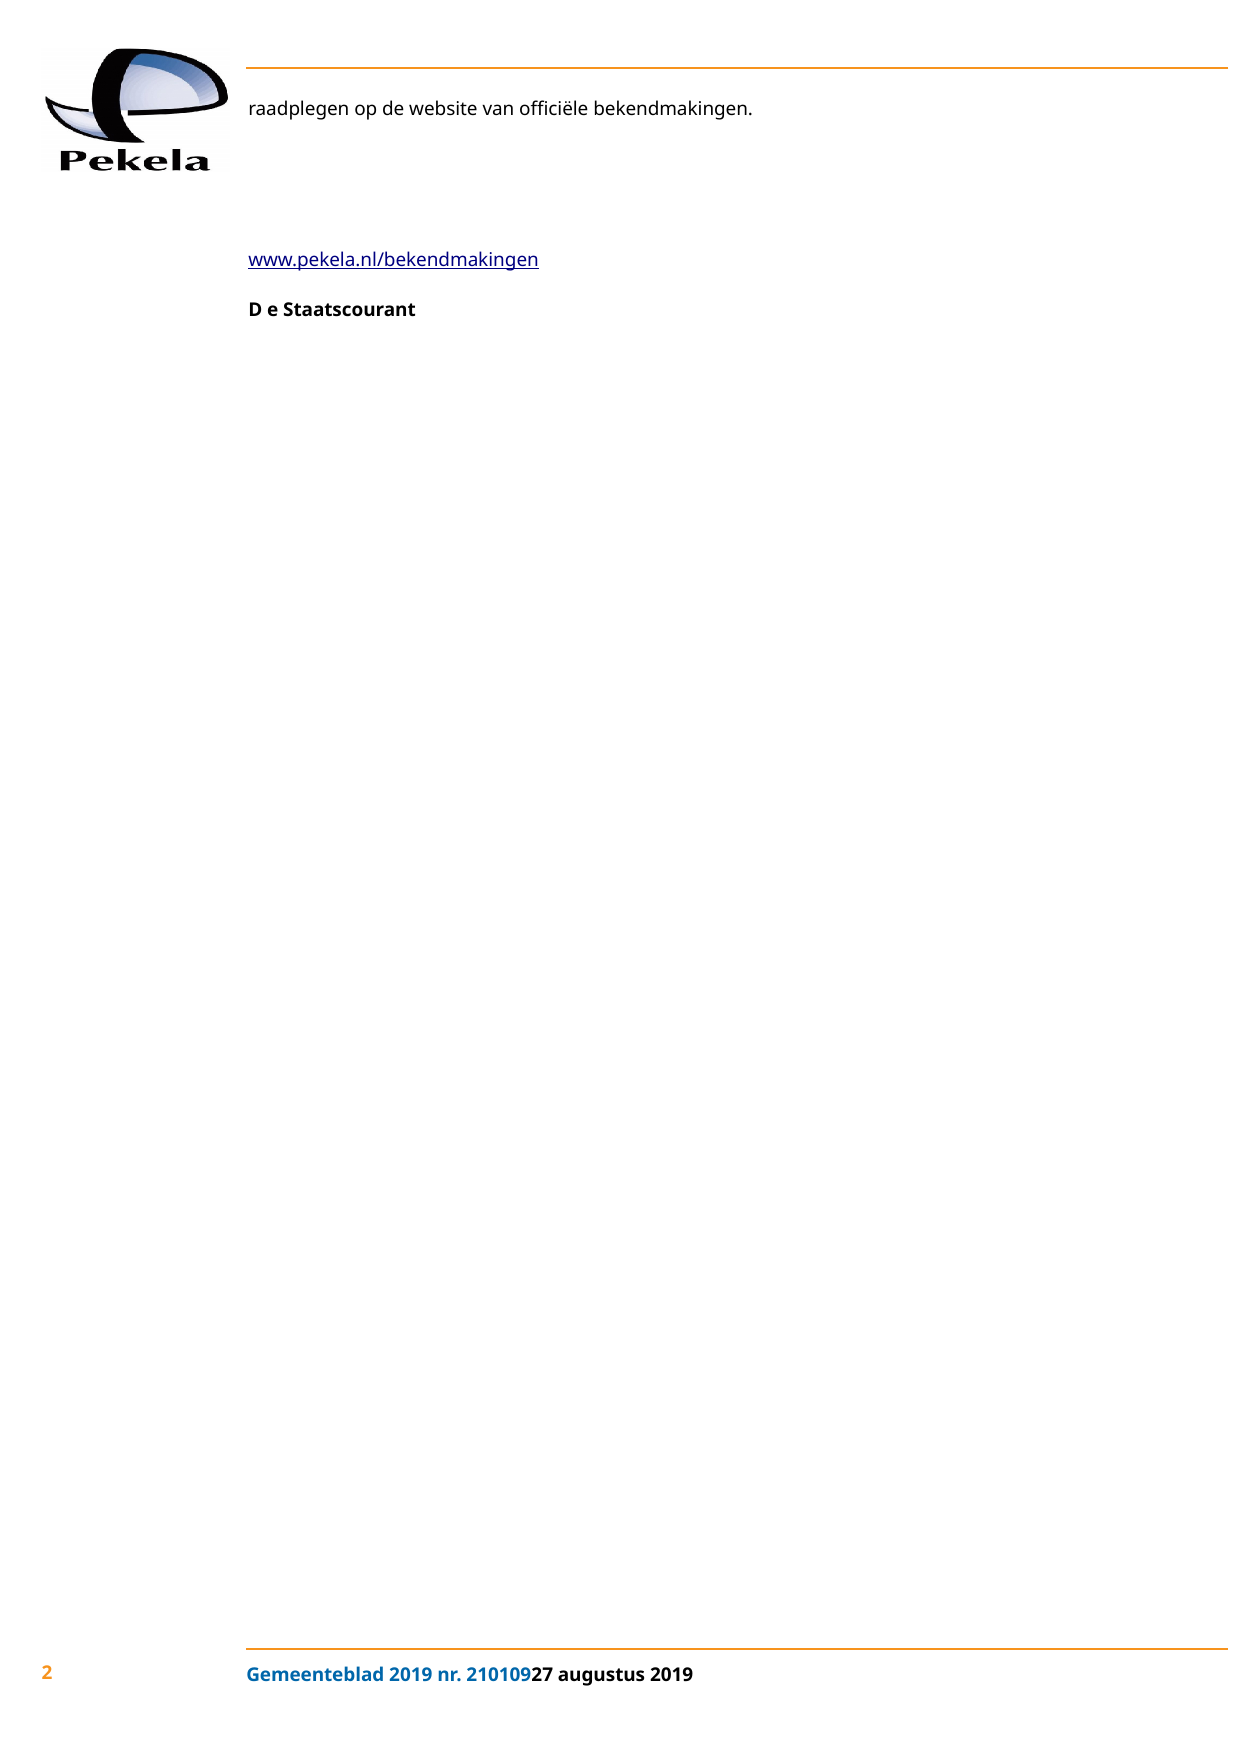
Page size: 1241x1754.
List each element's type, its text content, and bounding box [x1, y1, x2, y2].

picture [41, 47, 231, 172]
text D e Staatscourant [248, 296, 1152, 322]
text raadplegen op de website van officiële bekendmakingen. [248, 95, 1152, 121]
text www.pekela.nl/bekendmakingen [248, 246, 1152, 272]
